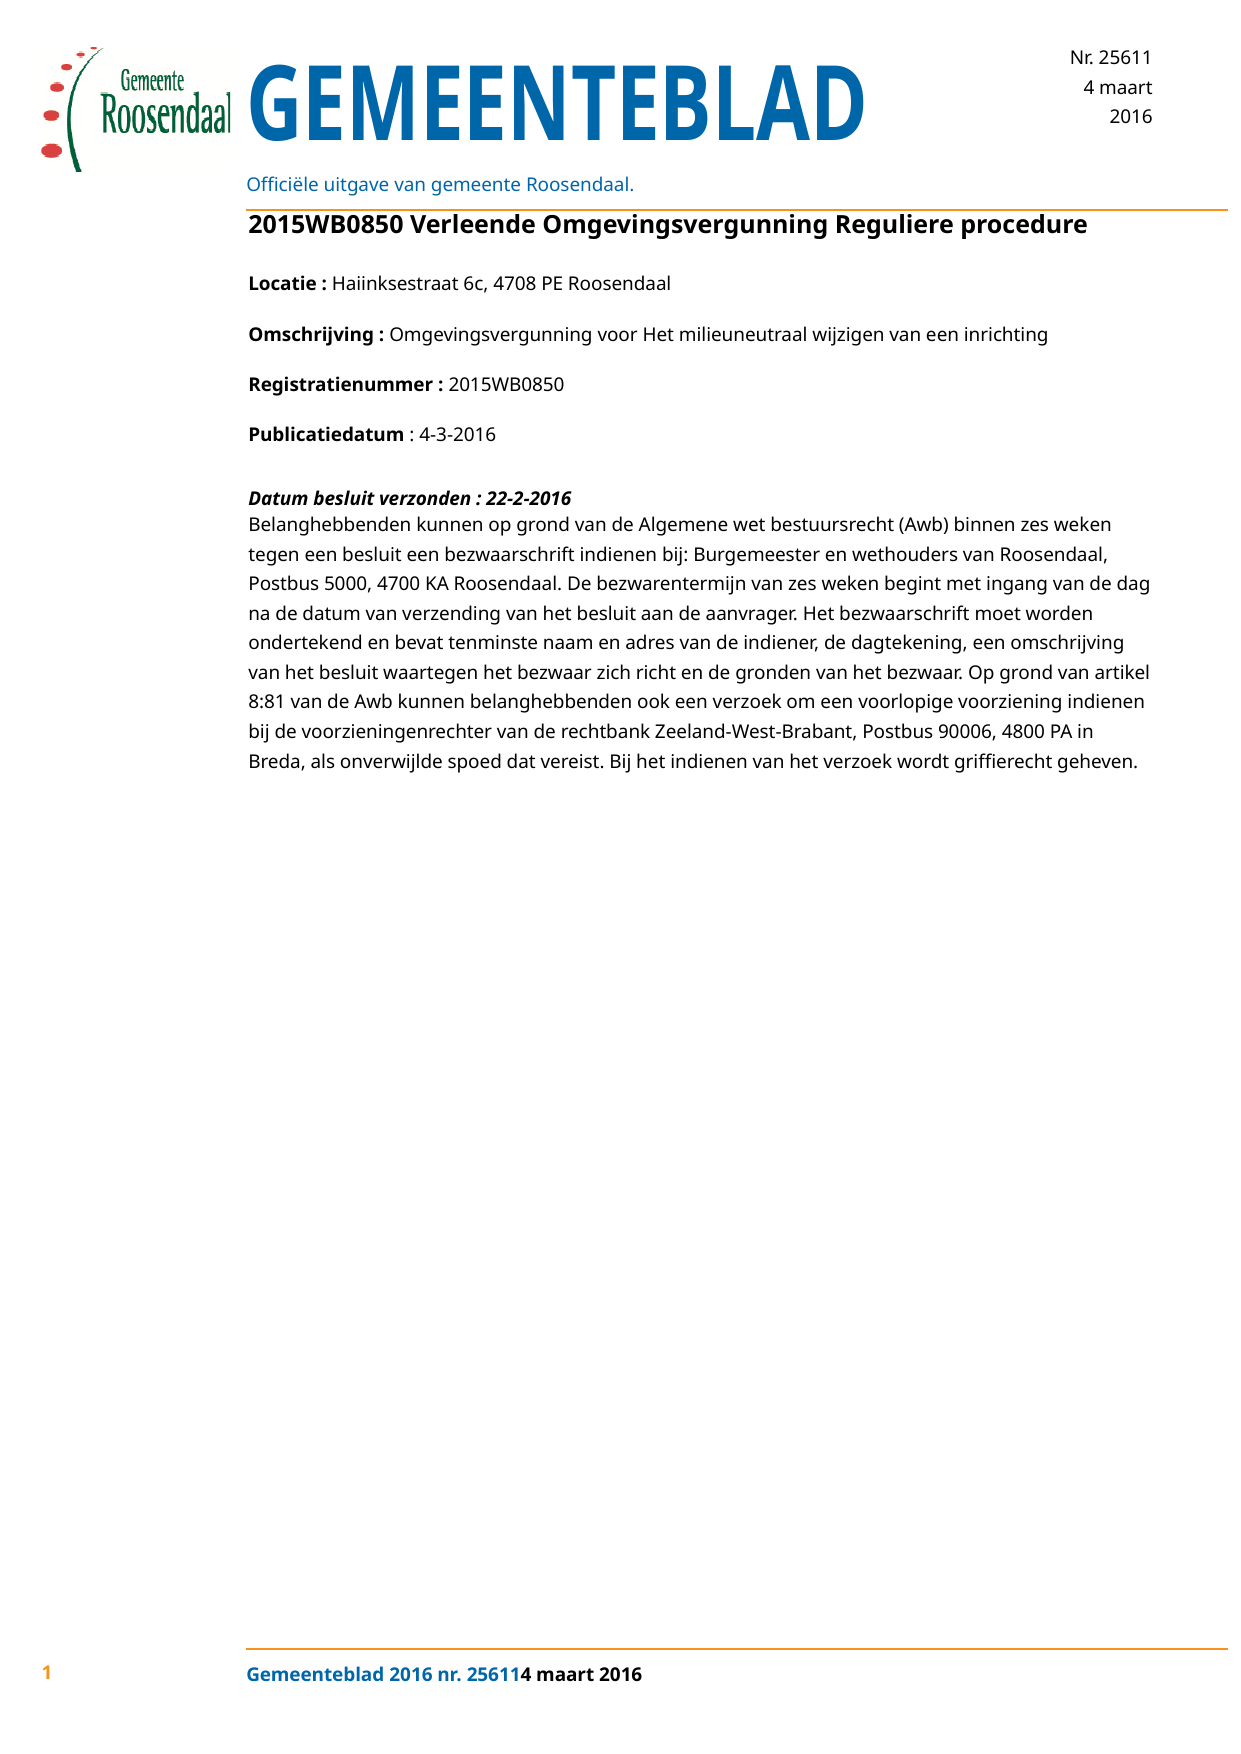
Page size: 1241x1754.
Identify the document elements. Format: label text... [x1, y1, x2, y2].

text Locatie : Haiinksestraat 6c, 4708 PE Roosendaal [248, 270, 1152, 296]
picture [41, 47, 231, 172]
text Belanghebbenden kunnen op grond van de Algemene wet bestuursrecht (Awb) binnen zes weken tegen een besluit een bezwaarschrift indienen bij: Burgemeester en wethouders van Roosendaal, Postbus 5000, 4700 KA Roosendaal. De bezwarentermijn van zes weken begint met ingang van de dag na de datum van verzending van het besluit aan de aanvrager. Het bezwaarschrift moet worden ondertekend en bevat tenminste naam en adres van de indiener, de dagtekening, een omschrijving van het besluit waartegen het bezwaar zich richt en de gronden van het bezwaar. Op grond van artikel 8:81 van de Awb kunnen belanghebbenden ook een verzoek om een voorlopige voorziening indienen bij de voorzieningenrechter van de rechtbank Zeeland-West-Brabant, Postbus 90006, 4800 PA in Breda, als onverwijlde spoed dat vereist. Bij het indienen van het verzoek wordt griffierecht geheven. [248, 511, 1152, 774]
text Omschrijving : Omgevingsvergunning voor Het milieuneutraal wijzigen van een inrichting [248, 321, 1152, 346]
text Datum besluit verzonden : 22-2-2016 [248, 486, 1152, 511]
text 2015WB0850 Verleende Omgevingsvergunning Reguliere procedure [248, 211, 1152, 241]
text Registratienummer : 2015WB0850 [248, 371, 1152, 397]
text Publicatiedatum : 4-3-2016 [248, 422, 1152, 447]
